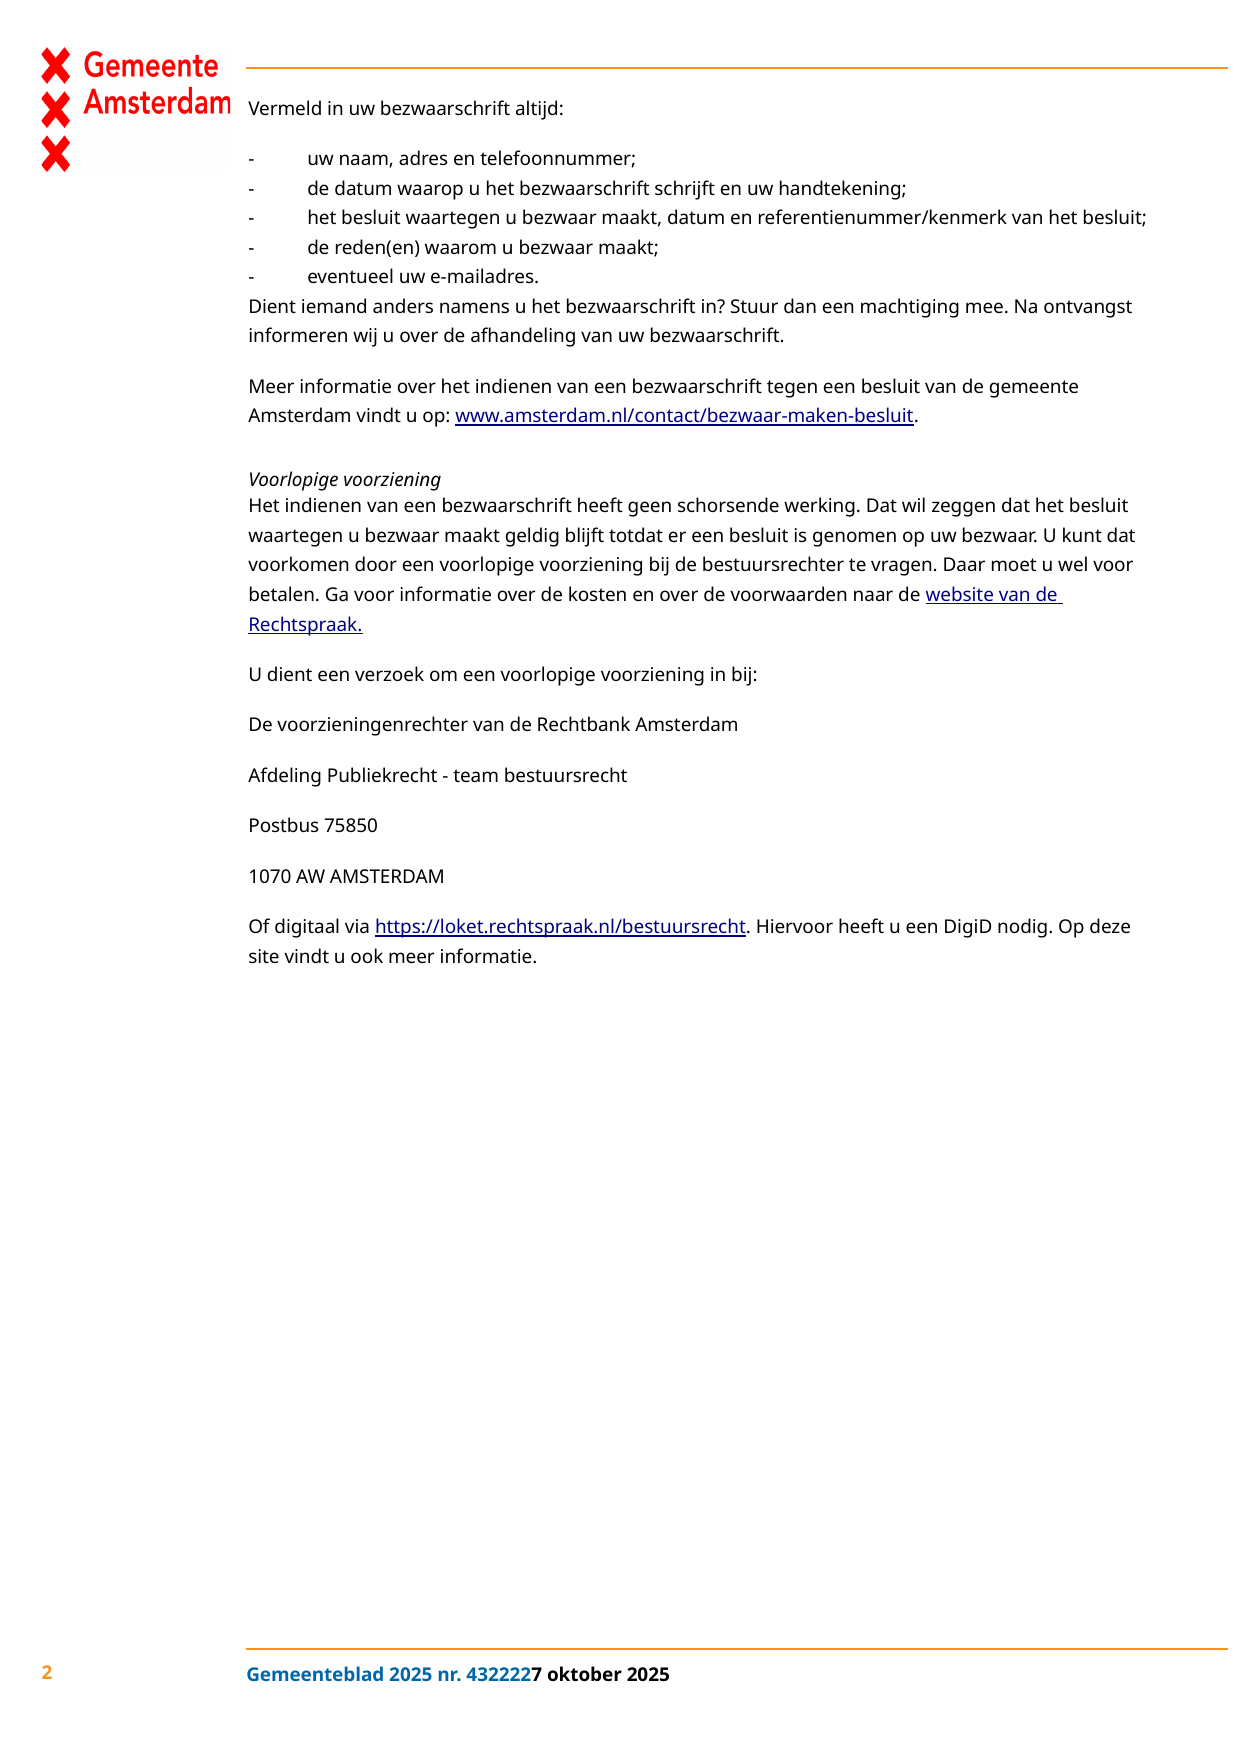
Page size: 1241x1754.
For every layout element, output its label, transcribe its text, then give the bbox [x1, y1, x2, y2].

list eventueel uw e-mailadres. [248, 263, 1152, 289]
list de datum waarop u het bezwaarschrift schrijft en uw handtekening; [248, 175, 1152, 201]
text Afdeling Publiekrecht - team bestuursrecht [248, 762, 1152, 788]
text Voorlopige voorziening [248, 467, 1152, 492]
text De voorzieningenrechter van de Rechtbank Amsterdam [248, 712, 1152, 737]
list uw naam, adres en telefoonnummer; [248, 145, 1152, 171]
text 1070 AW AMSTERDAM [248, 863, 1152, 888]
text Dient iemand anders namens u het bezwaarschrift in? Stuur dan een machtiging mee. Na ontvangst informeren wij u over de afhandeling van uw bezwaarschrift. [248, 293, 1152, 348]
text Of digitaal via https://loket.rechtspraak.nl/bestuursrecht. Hiervoor heeft u een DigiD nodig. Op deze site vindt u ook meer informatie. [248, 913, 1152, 968]
picture [41, 47, 231, 172]
list de reden(en) waarom u bezwaar maakt; [248, 234, 1152, 260]
text Meer informatie over het indienen van een bezwaarschrift tegen een besluit van de gemeente Amsterdam vindt u op: www.amsterdam.nl/contact/bezwaar-maken-besluit. [248, 373, 1152, 428]
text Postbus 75850 [248, 812, 1152, 838]
list het besluit waartegen u bezwaar maakt, datum en referentienummer/kenmerk van het besluit; [248, 204, 1152, 230]
text Vermeld in uw bezwaarschrift altijd: [248, 95, 1152, 121]
text U dient een verzoek om een voorlopige voorziening in bij: [248, 661, 1152, 687]
text Het indienen van een bezwaarschrift heeft geen schorsende werking. Dat wil zeggen dat het besluit waartegen u bezwaar maakt geldig blijft totdat er een besluit is genomen op uw bezwaar. U kunt dat voorkomen door een voorlopige voorziening bij de bestuursrechter te vragen. Daar moet u wel voor betalen. Ga voor informatie over de kosten en over de voorwaarden naar de website van de Rechtspraak. [248, 492, 1152, 636]
